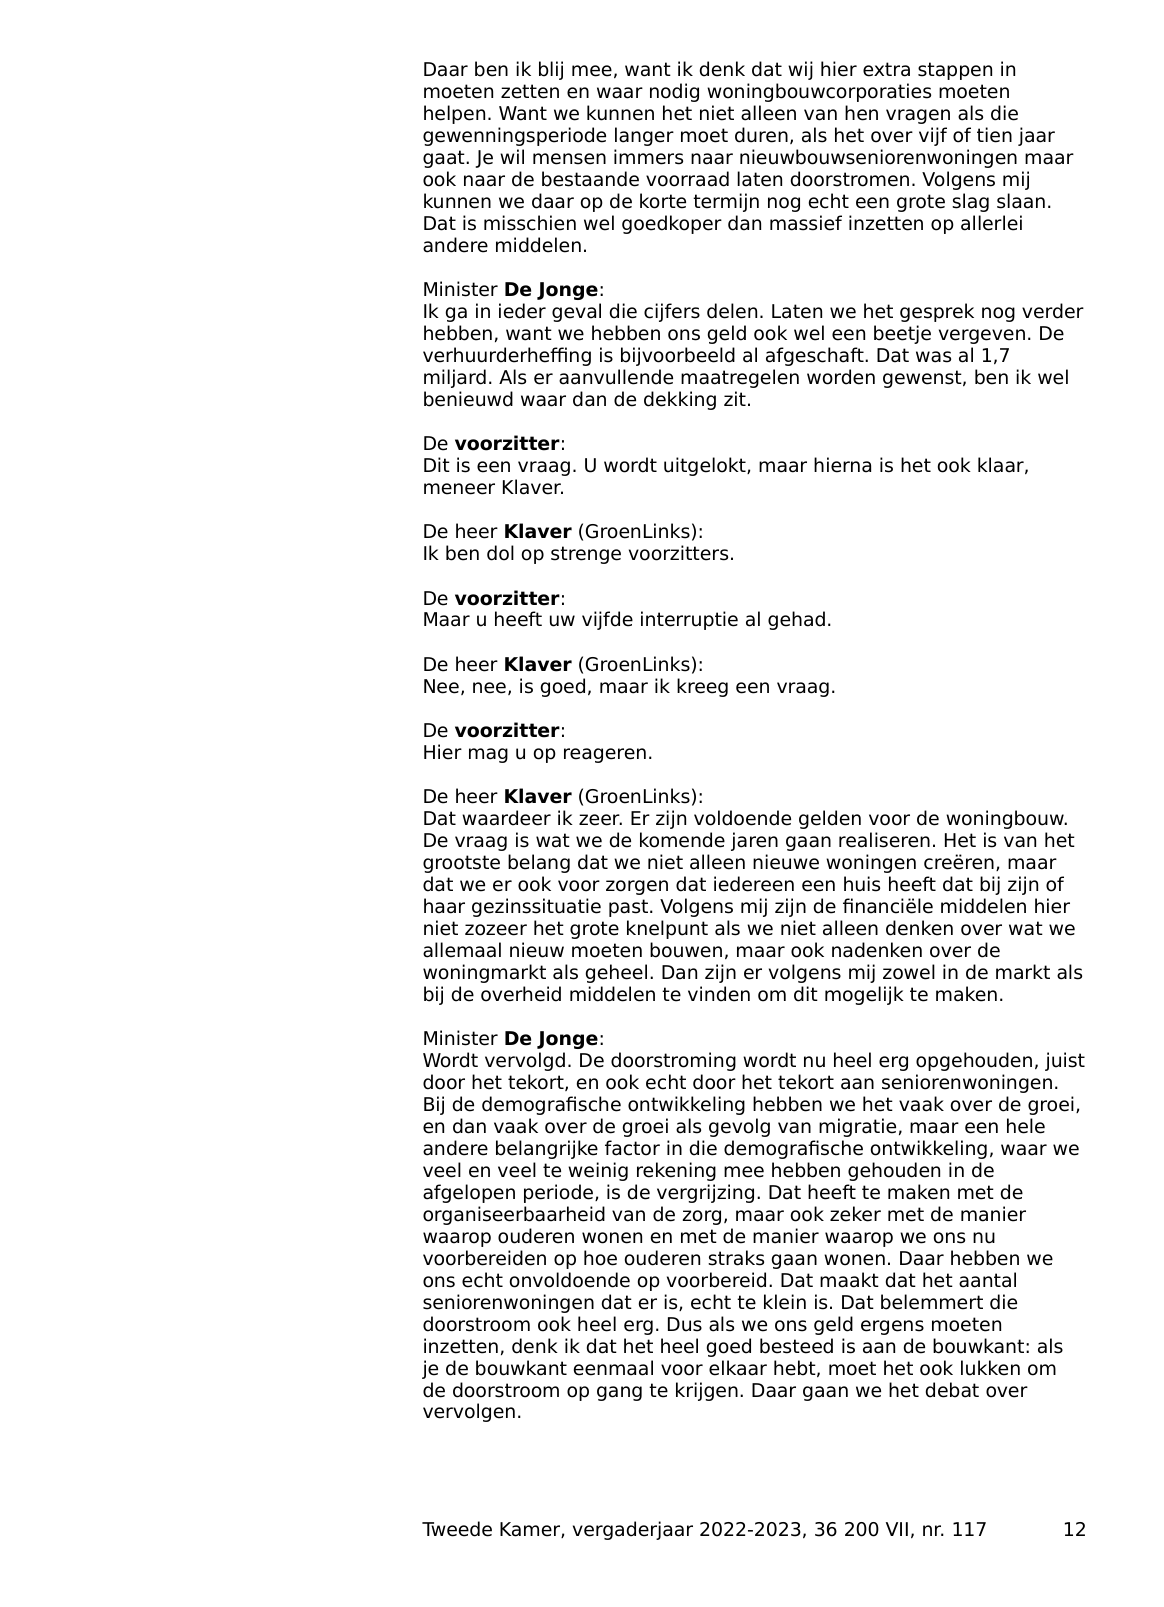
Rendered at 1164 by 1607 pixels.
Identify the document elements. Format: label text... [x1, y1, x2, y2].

text Daar ben ik blij mee, want ik denk dat wij hier extra stappen in moeten zetten en waar nodig woningbouwcorporaties moeten helpen. Want we kunnen het niet alleen van hen vragen als die gewenningsperiode langer moet duren, als het over vijf of tien jaar gaat. Je wil mensen immers naar nieuwbouwseniorenwoningen maar ook naar de bestaande voorraad laten doorstromen. Volgens mij kunnen we daar op de korte termijn nog echt een grote slag slaan. Dat is misschien wel goedkoper dan massief inzetten op allerlei andere middelen. [422, 59, 1087, 257]
text Nee, nee, is goed, maar ik kreeg een vraag. [422, 676, 1087, 697]
text De voorzitter: [422, 720, 1087, 742]
text Ik ben dol op strenge voorzitters. [422, 543, 1087, 565]
text Wordt vervolgd. De doorstroming wordt nu heel erg opgehouden, juist door het tekort, en ook echt door het tekort aan seniorenwoningen. Bij de demografische ontwikkeling hebben we het vaak over de groei, en dan vaak over de groei als gevolg van migratie, maar een hele andere belangrijke factor in die demografische ontwikkeling, waar we veel en veel te weinig rekening mee hebben gehouden in de afgelopen periode, is de vergrijzing. Dat heeft te maken met de organiseerbaarheid van de zorg, maar ook zeker met de manier waarop ouderen wonen en met de manier waarop we ons nu voorbereiden op hoe ouderen straks gaan wonen. Daar hebben we ons echt onvoldoende op voorbereid. Dat maakt dat het aantal seniorenwoningen dat er is, echt te klein is. Dat belemmert die doorstroom ook heel erg. Dus als we ons geld ergens moeten inzetten, denk ik dat het heel goed besteed is aan de bouwkant: als je de bouwkant eenmaal voor elkaar hebt, moet het ook lukken om de doorstroom op gang te krijgen. Daar gaan we het debat over vervolgen. [422, 1050, 1087, 1423]
text De heer Klaver (GroenLinks): [422, 653, 1087, 676]
text Minister De Jonge: [422, 279, 1087, 301]
text De voorzitter: [422, 587, 1087, 609]
text Maar u heeft uw vijfde interruptie al gehad. [422, 609, 1087, 631]
text Hier mag u op reageren. [422, 742, 1087, 764]
text De heer Klaver (GroenLinks): [422, 786, 1087, 808]
text De heer Klaver (GroenLinks): [422, 521, 1087, 543]
text Minister De Jonge: [422, 1028, 1087, 1050]
text De voorzitter: [422, 433, 1087, 455]
text Ik ga in ieder geval die cijfers delen. Laten we het gesprek nog verder hebben, want we hebben ons geld ook wel een beetje vergeven. De verhuurderheffing is bijvoorbeeld al afgeschaft. Dat was al 1,7 miljard. Als er aanvullende maatregelen worden gewenst, ben ik wel benieuwd waar dan de dekking zit. [422, 301, 1087, 411]
text Dit is een vraag. U wordt uitgelokt, maar hierna is het ook klaar, meneer Klaver. [422, 455, 1087, 499]
text Dat waardeer ik zeer. Er zijn voldoende gelden voor de woningbouw. De vraag is wat we de komende jaren gaan realiseren. Het is van het grootste belang dat we niet alleen nieuwe woningen creëren, maar dat we er ook voor zorgen dat iedereen een huis heeft dat bij zijn of haar gezinssituatie past. Volgens mij zijn de financiële middelen hier niet zozeer het grote knelpunt als we niet alleen denken over wat we allemaal nieuw moeten bouwen, maar ook nadenken over de woningmarkt als geheel. Dan zijn er volgens mij zowel in de markt als bij de overheid middelen te vinden om dit mogelijk te maken. [422, 808, 1087, 1006]
